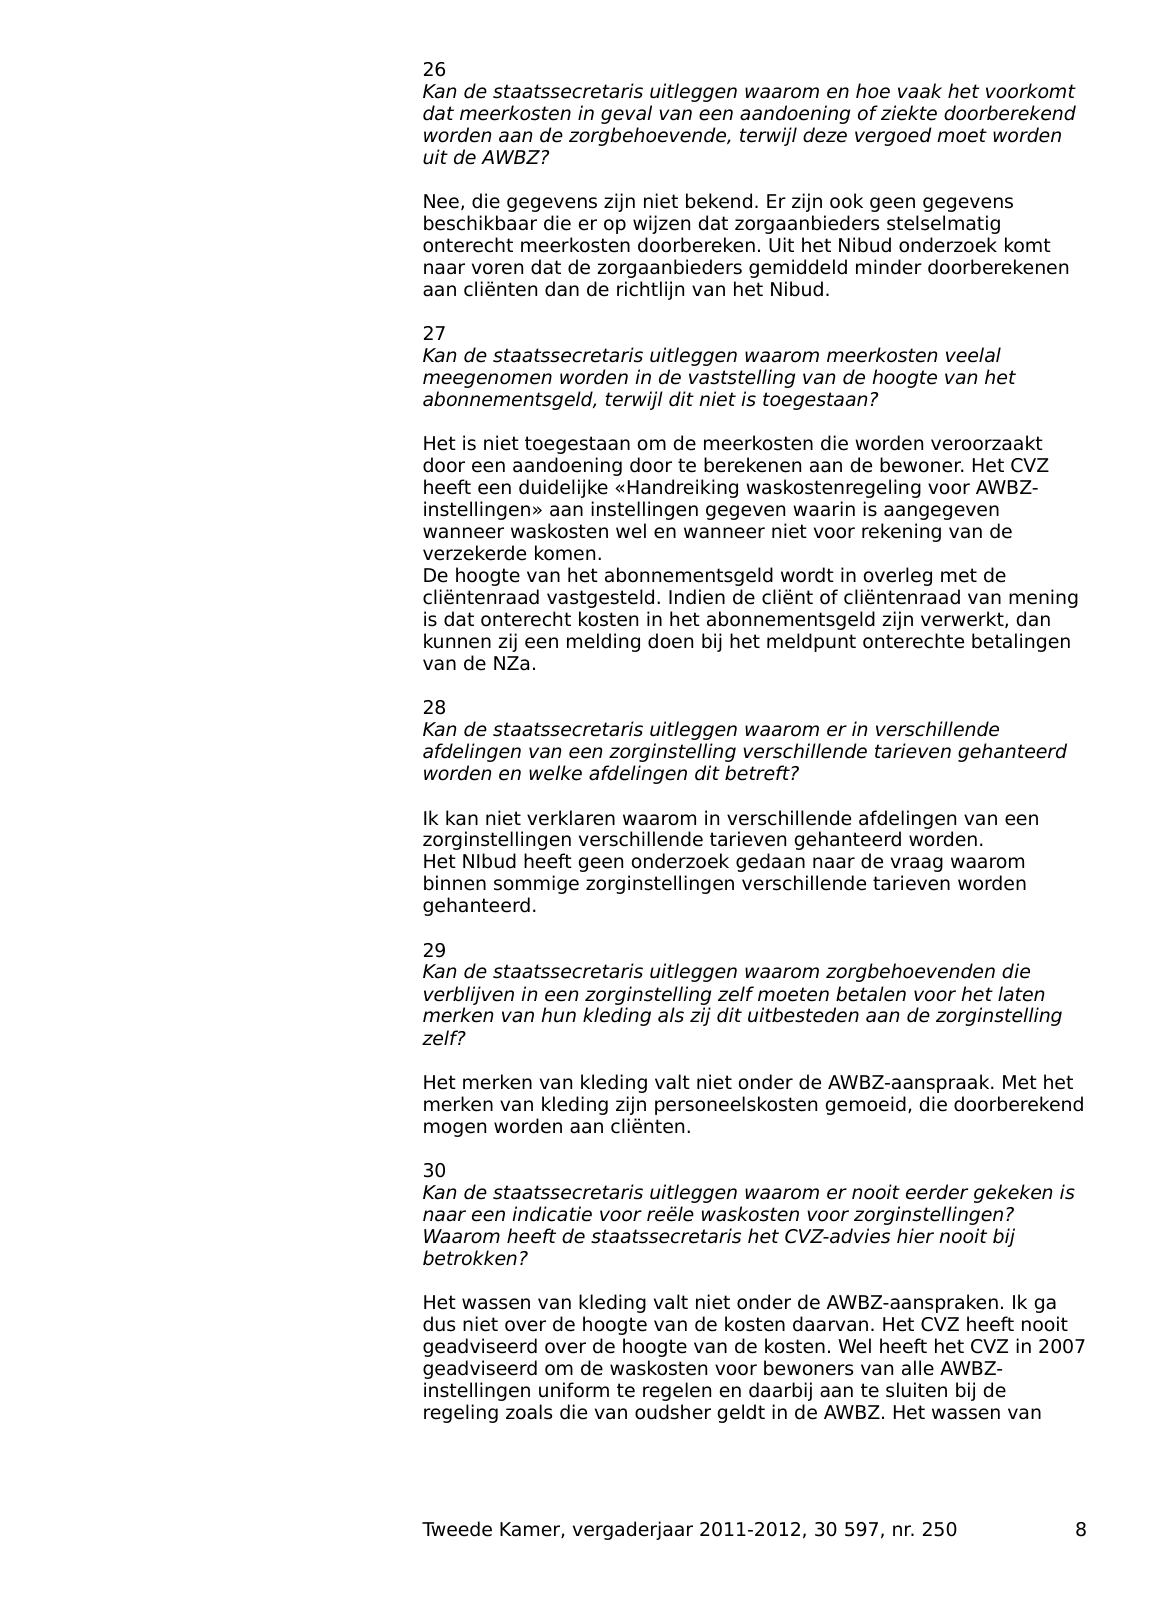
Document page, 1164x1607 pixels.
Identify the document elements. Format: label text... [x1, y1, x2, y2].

text Kan de staatssecretaris uitleggen waarom zorgbehoevenden die verblijven in een zorginstelling zelf moeten betalen voor het laten merken van hun kleding als zij dit uitbesteden aan de zorginstelling zelf? [422, 961, 1087, 1049]
text Het is niet toegestaan om de meerkosten die worden veroorzaakt door een aandoening door te berekenen aan de bewoner. Het CVZ heeft een duidelijke «Handreiking waskostenregeling voor AWBZ-instellingen» aan instellingen gegeven waarin is aangegeven wanneer waskosten wel en wanneer niet voor rekening van de verzekerde komen. [422, 433, 1087, 565]
text 26 [422, 59, 1087, 81]
text Het wassen van kleding valt niet onder de AWBZ-aanspraken. Ik ga dus niet over de hoogte van de kosten daarvan. Het CVZ heeft nooit geadviseerd over de hoogte van de kosten. Wel heeft het CVZ in 2007 geadviseerd om de waskosten voor bewoners van alle AWBZ-instellingen uniform te regelen en daarbij aan te sluiten bij de regeling zoals die van oudsher geldt in de AWBZ. Het wassen van [422, 1292, 1087, 1424]
text Kan de staatssecretaris uitleggen waarom meerkosten veelal meegenomen worden in de vaststelling van de hoogte van het abonnementsgeld, terwijl dit niet is toegestaan? [422, 345, 1087, 411]
text Kan de staatssecretaris uitleggen waarom er nooit eerder gekeken is naar een indicatie voor reële waskosten voor zorginstellingen? Waarom heeft de staatssecretaris het CVZ-advies hier nooit bij betrokken? [422, 1182, 1087, 1269]
text Nee, die gegevens zijn niet bekend. Er zijn ook geen gegevens beschikbaar die er op wijzen dat zorgaanbieders stelselmatig onterecht meerkosten doorbereken. Uit het Nibud onderzoek komt naar voren dat de zorgaanbieders gemiddeld minder doorberekenen aan cliënten dan de richtlijn van het Nibud. [422, 191, 1087, 301]
text Het NIbud heeft geen onderzoek gedaan naar de vraag waarom binnen sommige zorginstellingen verschillende tarieven worden gehanteerd. [422, 851, 1087, 917]
text 30 [422, 1160, 1087, 1182]
text Ik kan niet verklaren waarom in verschillende afdelingen van een zorginstellingen verschillende tarieven gehanteerd worden. [422, 807, 1087, 851]
text 27 [422, 323, 1087, 345]
text 28 [422, 697, 1087, 719]
text 29 [422, 939, 1087, 961]
text De hoogte van het abonnementsgeld wordt in overleg met de cliëntenraad vastgesteld. Indien de cliënt of cliëntenraad van mening is dat onterecht kosten in het abonnementsgeld zijn verwerkt, dan kunnen zij een melding doen bij het meldpunt onterechte betalingen van de NZa. [422, 565, 1087, 675]
text Kan de staatssecretaris uitleggen waarom er in verschillende afdelingen van een zorginstelling verschillende tarieven gehanteerd worden en welke afdelingen dit betreft? [422, 719, 1087, 785]
text Kan de staatssecretaris uitleggen waarom en hoe vaak het voorkomt dat meerkosten in geval van een aandoening of ziekte doorberekend worden aan de zorgbehoevende, terwijl deze vergoed moet worden uit de AWBZ? [422, 81, 1087, 169]
text Het merken van kleding valt niet onder de AWBZ-aanspraak. Met het merken van kleding zijn personeelskosten gemoeid, die doorberekend mogen worden aan cliënten. [422, 1072, 1087, 1137]
